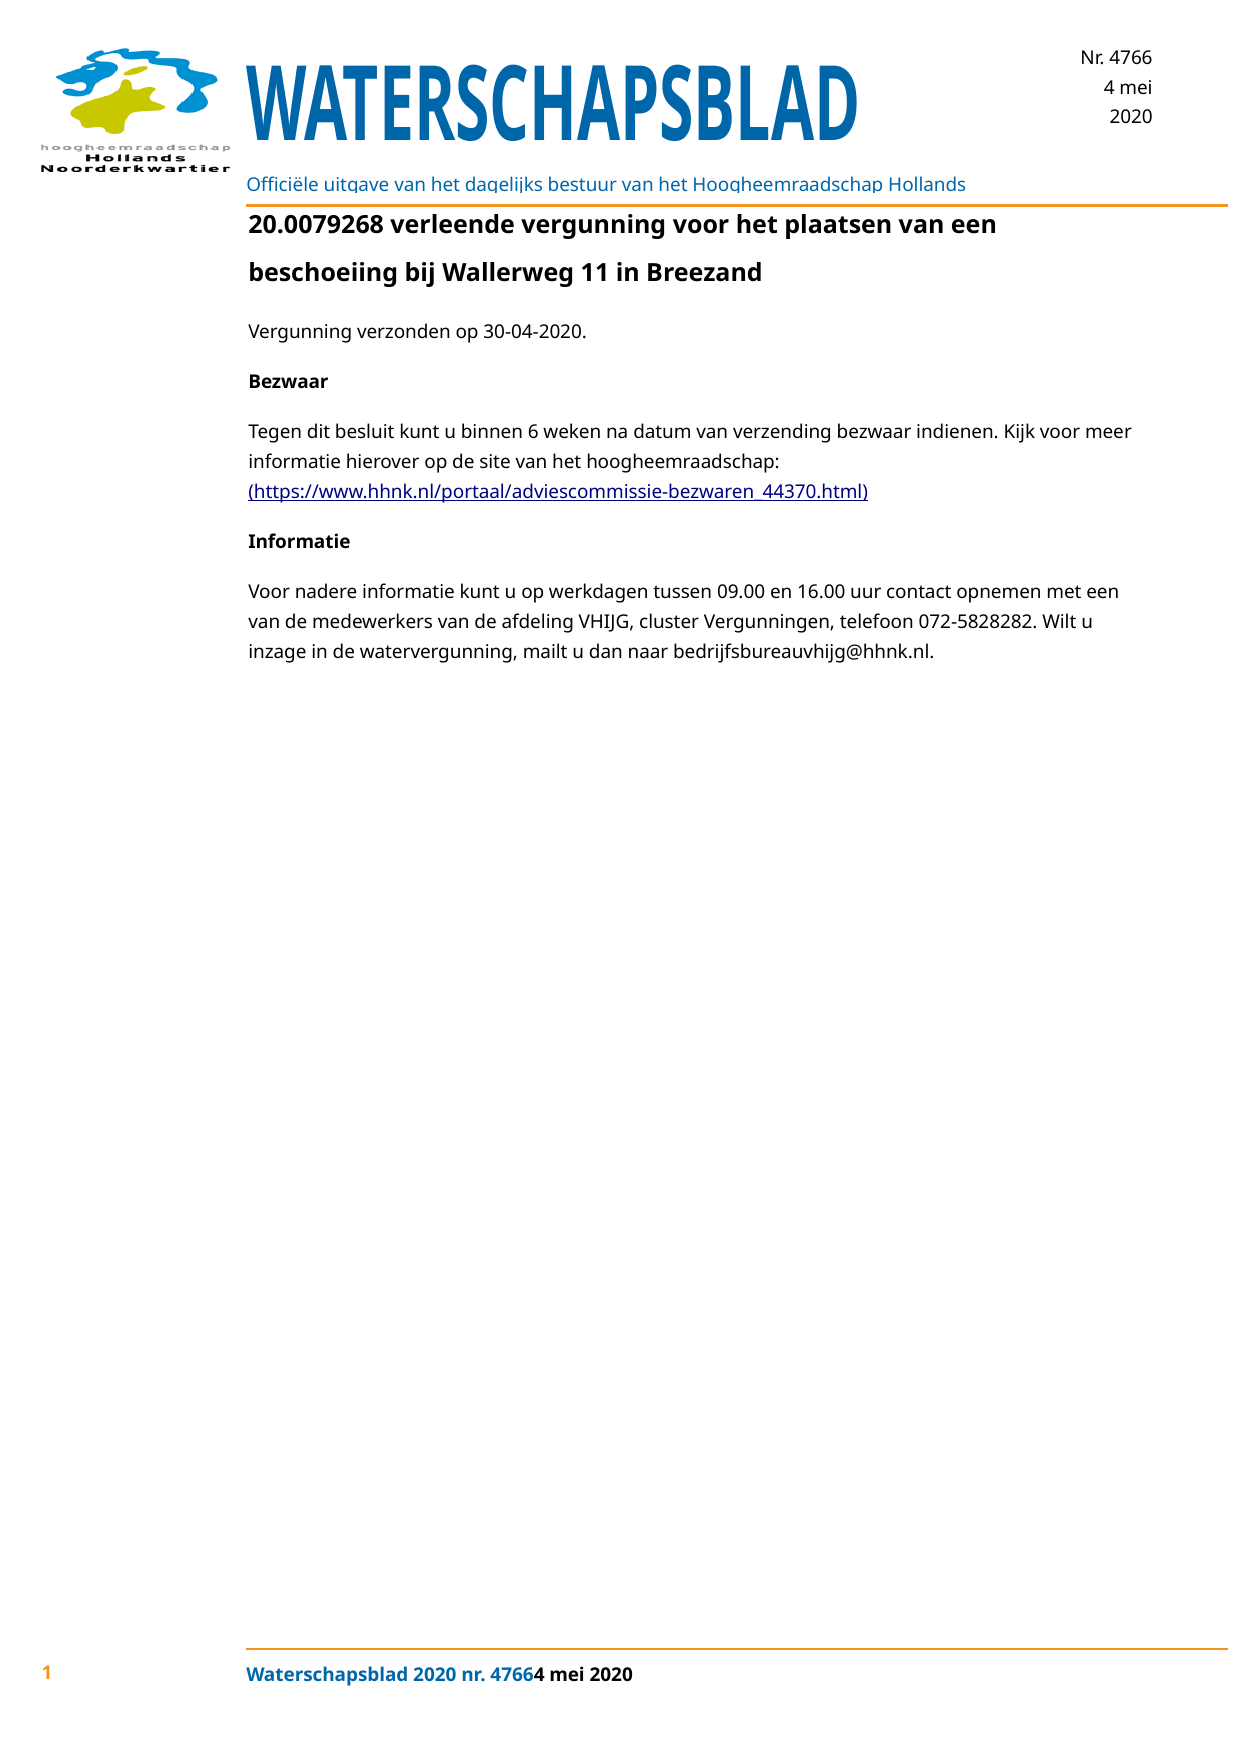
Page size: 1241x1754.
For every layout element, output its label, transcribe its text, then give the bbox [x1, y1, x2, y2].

text 20.0079268 verleende vergunning voor het plaatsen van een beschoeiing bij Wallerweg 11 in Breezand [248, 207, 1152, 288]
text Vergunning verzonden op 30-04-2020. [248, 318, 1152, 344]
text Informatie [248, 528, 1152, 554]
text Bezwaar [248, 368, 1152, 394]
picture [41, 47, 231, 172]
text Voor nadere informatie kunt u op werkdagen tussen 09.00 en 16.00 uur contact opnemen met een van de medewerkers van de afdeling VHIJG, cluster Vergunningen, telefoon 072-5828282. Wilt u inzage in de watervergunning, mailt u dan naar bedrijfsbureauvhijg@hhnk.nl. [248, 579, 1152, 664]
text Tegen dit besluit kunt u binnen 6 weken na datum van verzending bezwaar indienen. Kijk voor meer informatie hierover op de site van het hoogheemraadschap: (https://www.hhnk.nl/portaal/adviescommissie-bezwaren_44370.html) [248, 419, 1152, 504]
